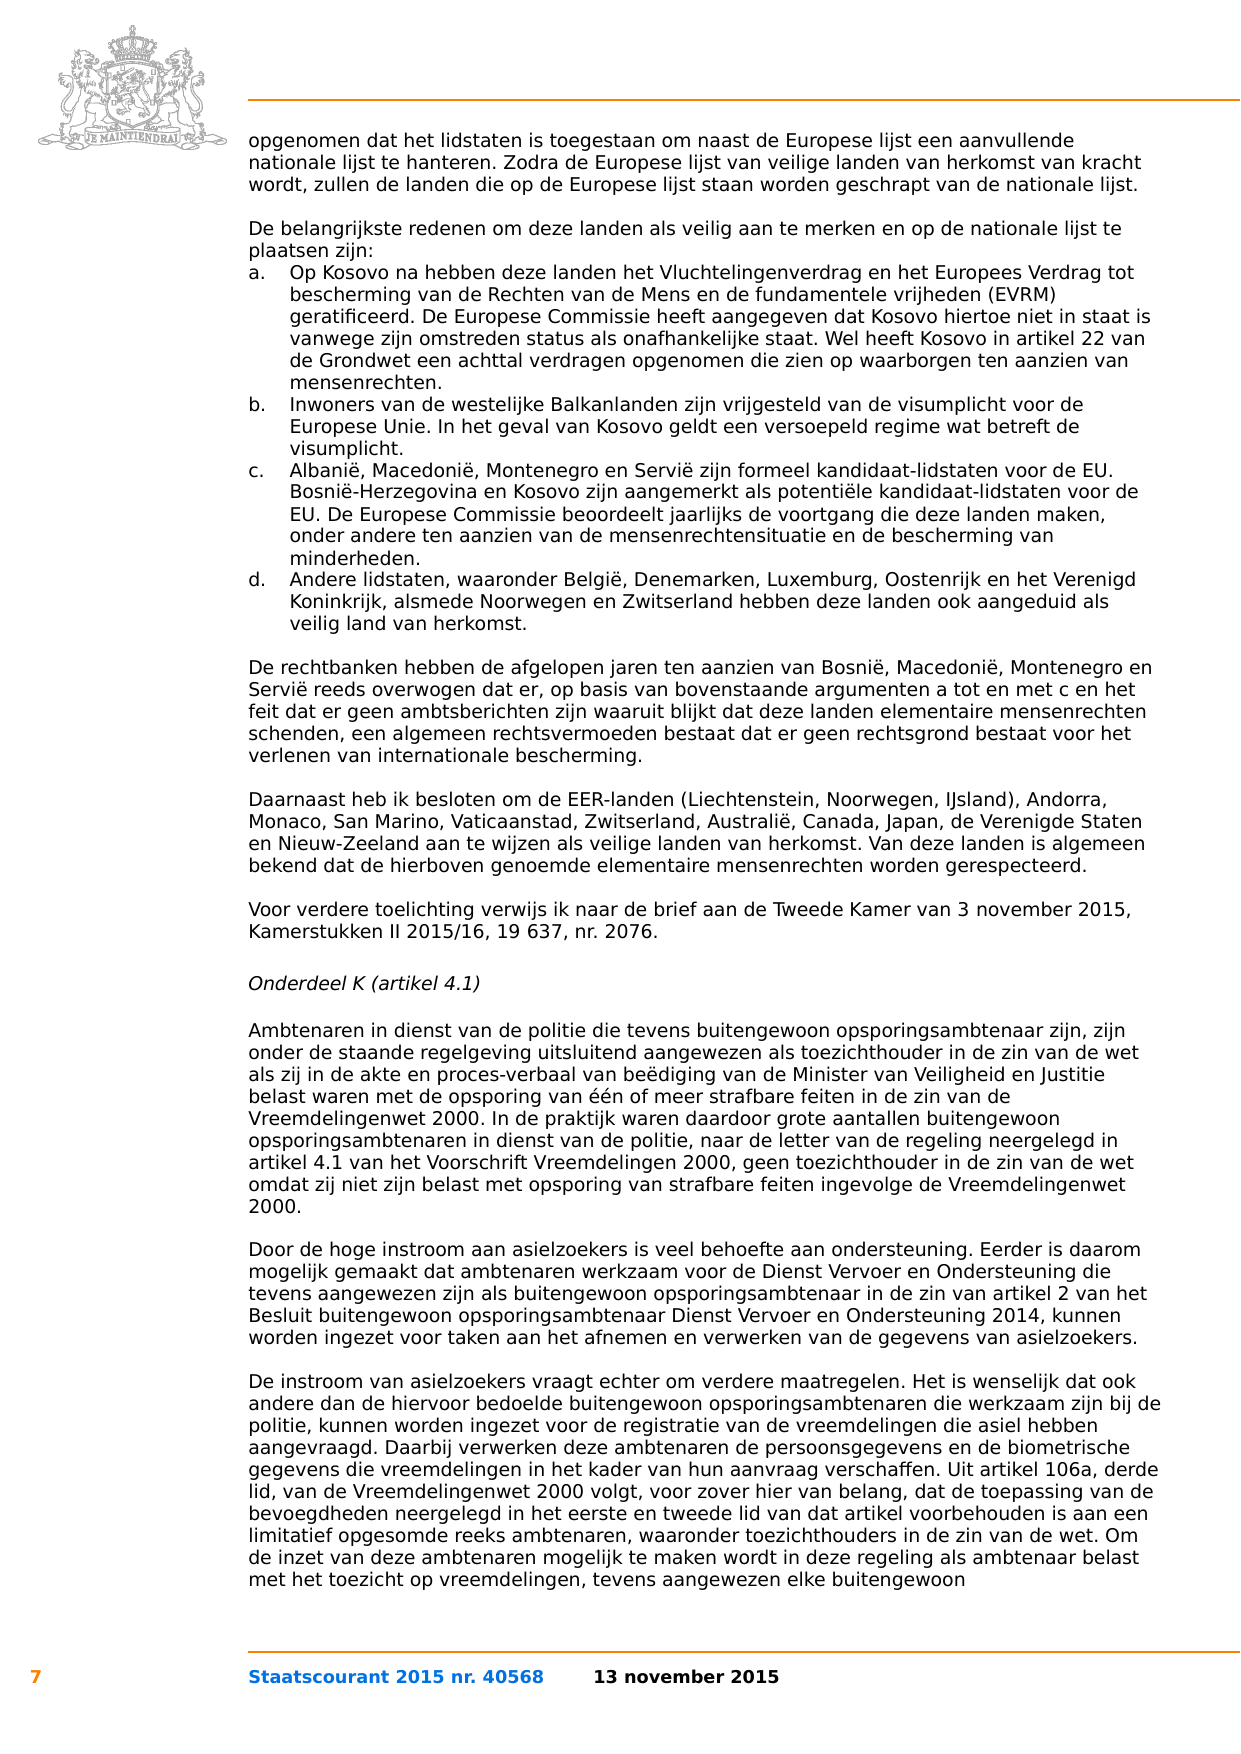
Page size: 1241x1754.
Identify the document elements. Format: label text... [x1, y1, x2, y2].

picture [38, 25, 227, 150]
text d. Andere lidstaten, waaronder België, Denemarken, Luxemburg, Oostenrijk en het Verenigd Koninkrijk, alsmede Noorwegen en Zwitserland hebben deze landen ook aangeduid als veilig land van herkomst. [248, 569, 1163, 635]
text Daarnaast heb ik besloten om de EER-landen (Liechtenstein, Noorwegen, IJsland), Andorra, Monaco, San Marino, Vaticaanstad, Zwitserland, Australië, Canada, Japan, de Verenigde Staten en Nieuw-Zeeland aan te wijzen als veilige landen van herkomst. Van deze landen is algemeen bekend dat de hierboven genoemde elementaire mensenrechten worden gerespecteerd. [248, 789, 1163, 877]
text Ambtenaren in dienst van de politie die tevens buitengewoon opsporingsambtenaar zijn, zijn onder de staande regelgeving uitsluitend aangewezen als toezichthouder in de zin van de wet als zij in de akte en proces-verbaal van beëdiging van de Minister van Veiligheid en Justitie belast waren met de opsporing van één of meer strafbare feiten in de zin van de Vreemdelingenwet 2000. In de praktijk waren daardoor grote aantallen buitengewoon opsporingsambtenaren in dienst van de politie, naar de letter van de regeling neergelegd in artikel 4.1 van het Voorschrift Vreemdelingen 2000, geen toezichthouder in de zin van de wet omdat zij niet zijn belast met opsporing van strafbare feiten ingevolge de Vreemdelingenwet 2000. [248, 1020, 1163, 1217]
text a. Op Kosovo na hebben deze landen het Vluchtelingenverdrag en het Europees Verdrag tot bescherming van de Rechten van de Mens en de fundamentele vrijheden (EVRM) geratificeerd. De Europese Commissie heeft aangegeven dat Kosovo hiertoe niet in staat is vanwege zijn omstreden status als onafhankelijke staat. Wel heeft Kosovo in artikel 22 van de Grondwet een achttal verdragen opgenomen die zien op waarborgen ten aanzien van mensenrechten. [248, 262, 1163, 393]
text Door de hoge instroom aan asielzoekers is veel behoefte aan ondersteuning. Eerder is daarom mogelijk gemaakt dat ambtenaren werkzaam voor de Dienst Vervoer en Ondersteuning die tevens aangewezen zijn als buitengewoon opsporingsambtenaar in de zin van artikel 2 van het Besluit buitengewoon opsporingsambtenaar Dienst Vervoer en Ondersteuning 2014, kunnen worden ingezet voor taken aan het afnemen en verwerken van de gegevens van asielzoekers. [248, 1239, 1163, 1349]
text opgenomen dat het lidstaten is toegestaan om naast de Europese lijst een aanvullende nationale lijst te hanteren. Zodra de Europese lijst van veilige landen van herkomst van kracht wordt, zullen de landen die op de Europese lijst staan worden geschrapt van de nationale lijst. [248, 130, 1163, 196]
text b. Inwoners van de westelijke Balkanlanden zijn vrijgesteld van de visumplicht voor de Europese Unie. In het geval van Kosovo geldt een versoepeld regime wat betreft de visumplicht. [248, 393, 1163, 459]
text De instroom van asielzoekers vraagt echter om verdere maatregelen. Het is wenselijk dat ook andere dan de hiervoor bedoelde buitengewoon opsporingsambtenaren die werkzaam zijn bij de politie, kunnen worden ingezet voor de registratie van de vreemdelingen die asiel hebben aangevraagd. Daarbij verwerken deze ambtenaren de persoonsgegevens en de biometrische gegevens die vreemdelingen in het kader van hun aanvraag verschaffen. Uit artikel 106a, derde lid, van de Vreemdelingenwet 2000 volgt, voor zover hier van belang, dat de toepassing van de bevoegdheden neergelegd in het eerste en tweede lid van dat artikel voorbehouden is aan een limitatief opgesomde reeks ambtenaren, waaronder toezichthouders in de zin van de wet. Om de inzet van deze ambtenaren mogelijk te maken wordt in deze regeling als ambtenaar belast met het toezicht op vreemdelingen, tevens aangewezen elke buitengewoon [248, 1371, 1163, 1591]
subtitle Onderdeel K (artikel 4.1) [248, 973, 1163, 995]
text Voor verdere toelichting verwijs ik naar de brief aan de Tweede Kamer van 3 november 2015, Kamerstukken II 2015/16, 19 637, nr. 2076. [248, 899, 1163, 943]
text De belangrijkste redenen om deze landen als veilig aan te merken en op de nationale lijst te plaatsen zijn: [248, 218, 1163, 262]
text c. Albanië, Macedonië, Montenegro en Servië zijn formeel kandidaat-lidstaten voor de EU. Bosnië-Herzegovina en Kosovo zijn aangemerkt als potentiële kandidaat-lidstaten voor de EU. De Europese Commissie beoordeelt jaarlijks de voortgang die deze landen maken, onder andere ten aanzien van de mensenrechtensituatie en de bescherming van minderheden. [248, 459, 1163, 569]
text De rechtbanken hebben de afgelopen jaren ten aanzien van Bosnië, Macedonië, Montenegro en Servië reeds overwogen dat er, op basis van bovenstaande argumenten a tot en met c en het feit dat er geen ambtsberichten zijn waaruit blijkt dat deze landen elementaire mensenrechten schenden, een algemeen rechtsvermoeden bestaat dat er geen rechtsgrond bestaat voor het verlenen van internationale bescherming. [248, 657, 1163, 767]
